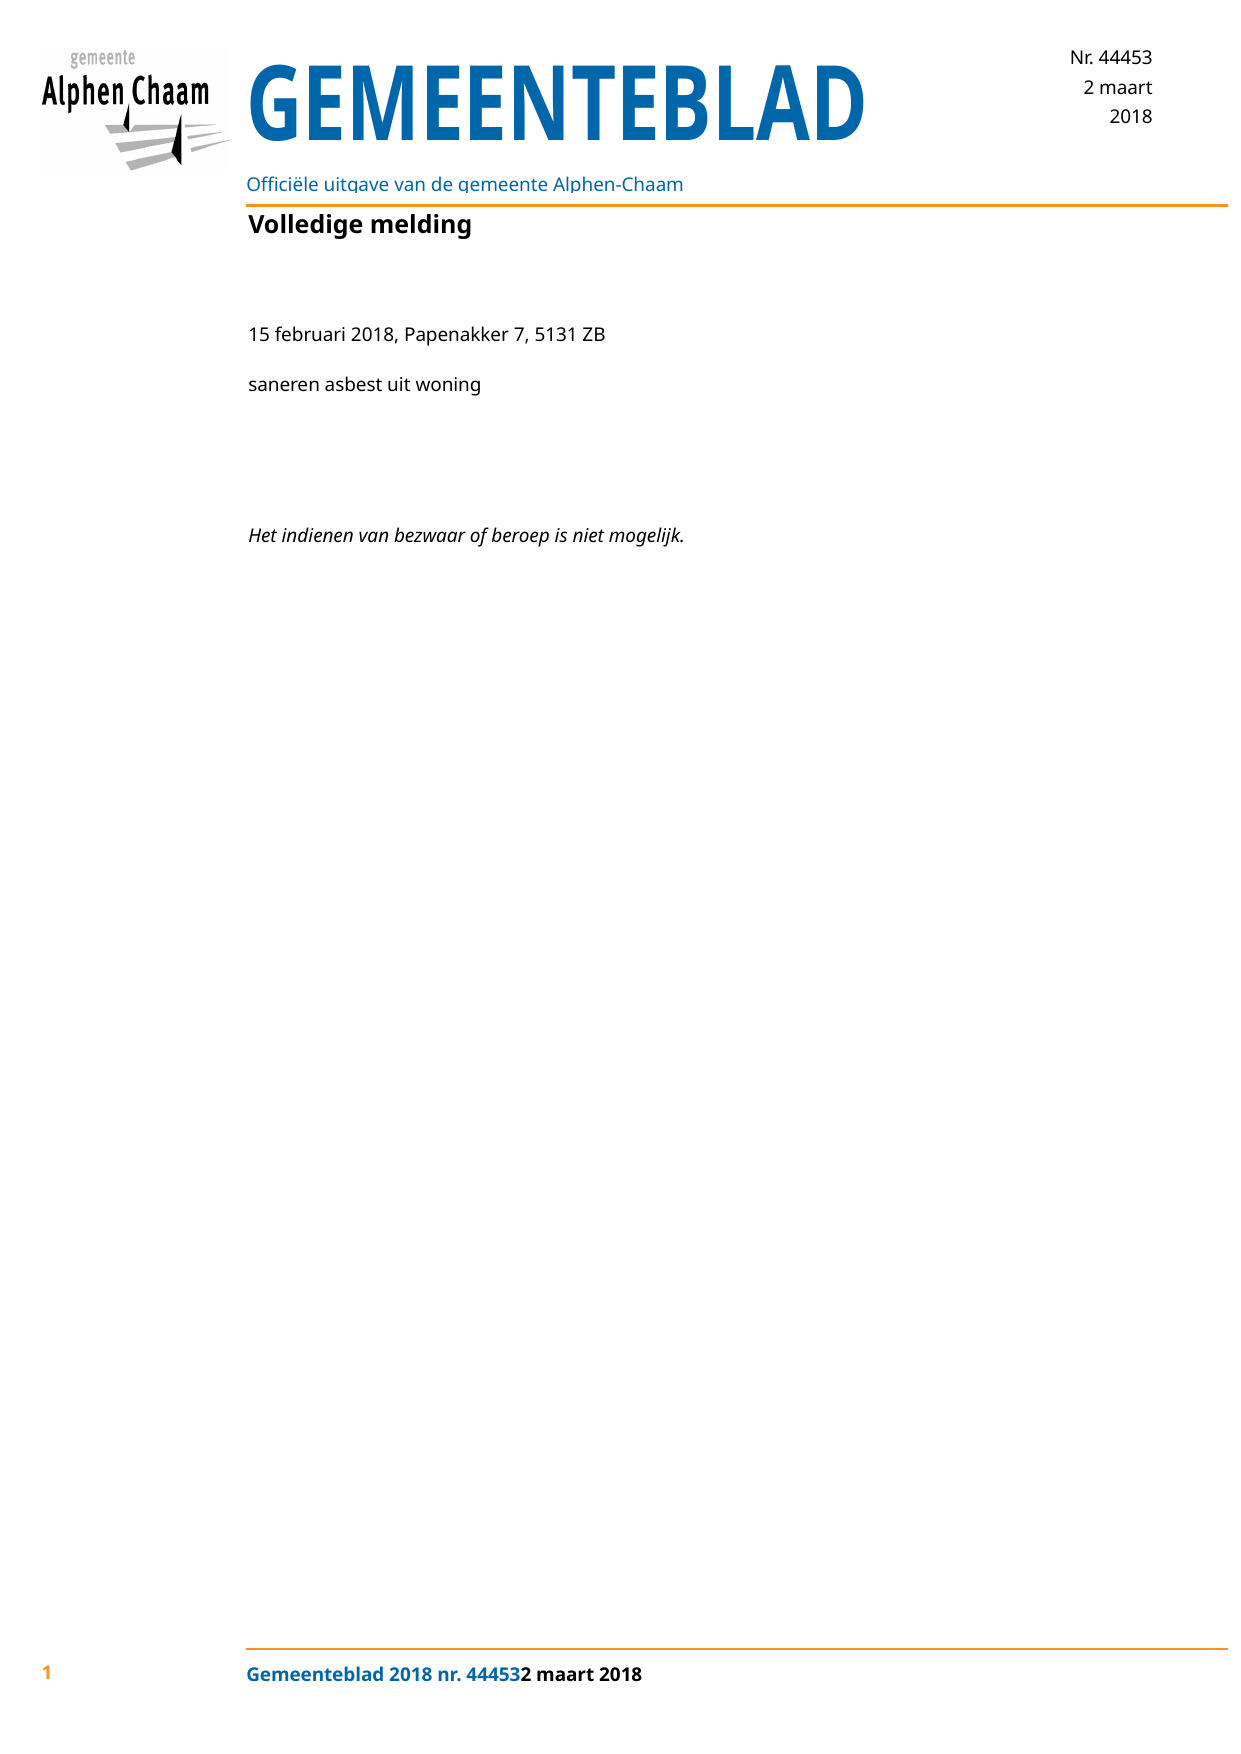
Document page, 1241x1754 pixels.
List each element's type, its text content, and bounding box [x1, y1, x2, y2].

text Het indienen van bezwaar of beroep is niet mogelijk. [248, 522, 1152, 548]
text 15 februari 2018, Papenakker 7, 5131 ZB [248, 321, 1152, 346]
picture [41, 47, 231, 172]
text Volledige melding [248, 207, 1152, 241]
text saneren asbest uit woning [248, 371, 1152, 397]
